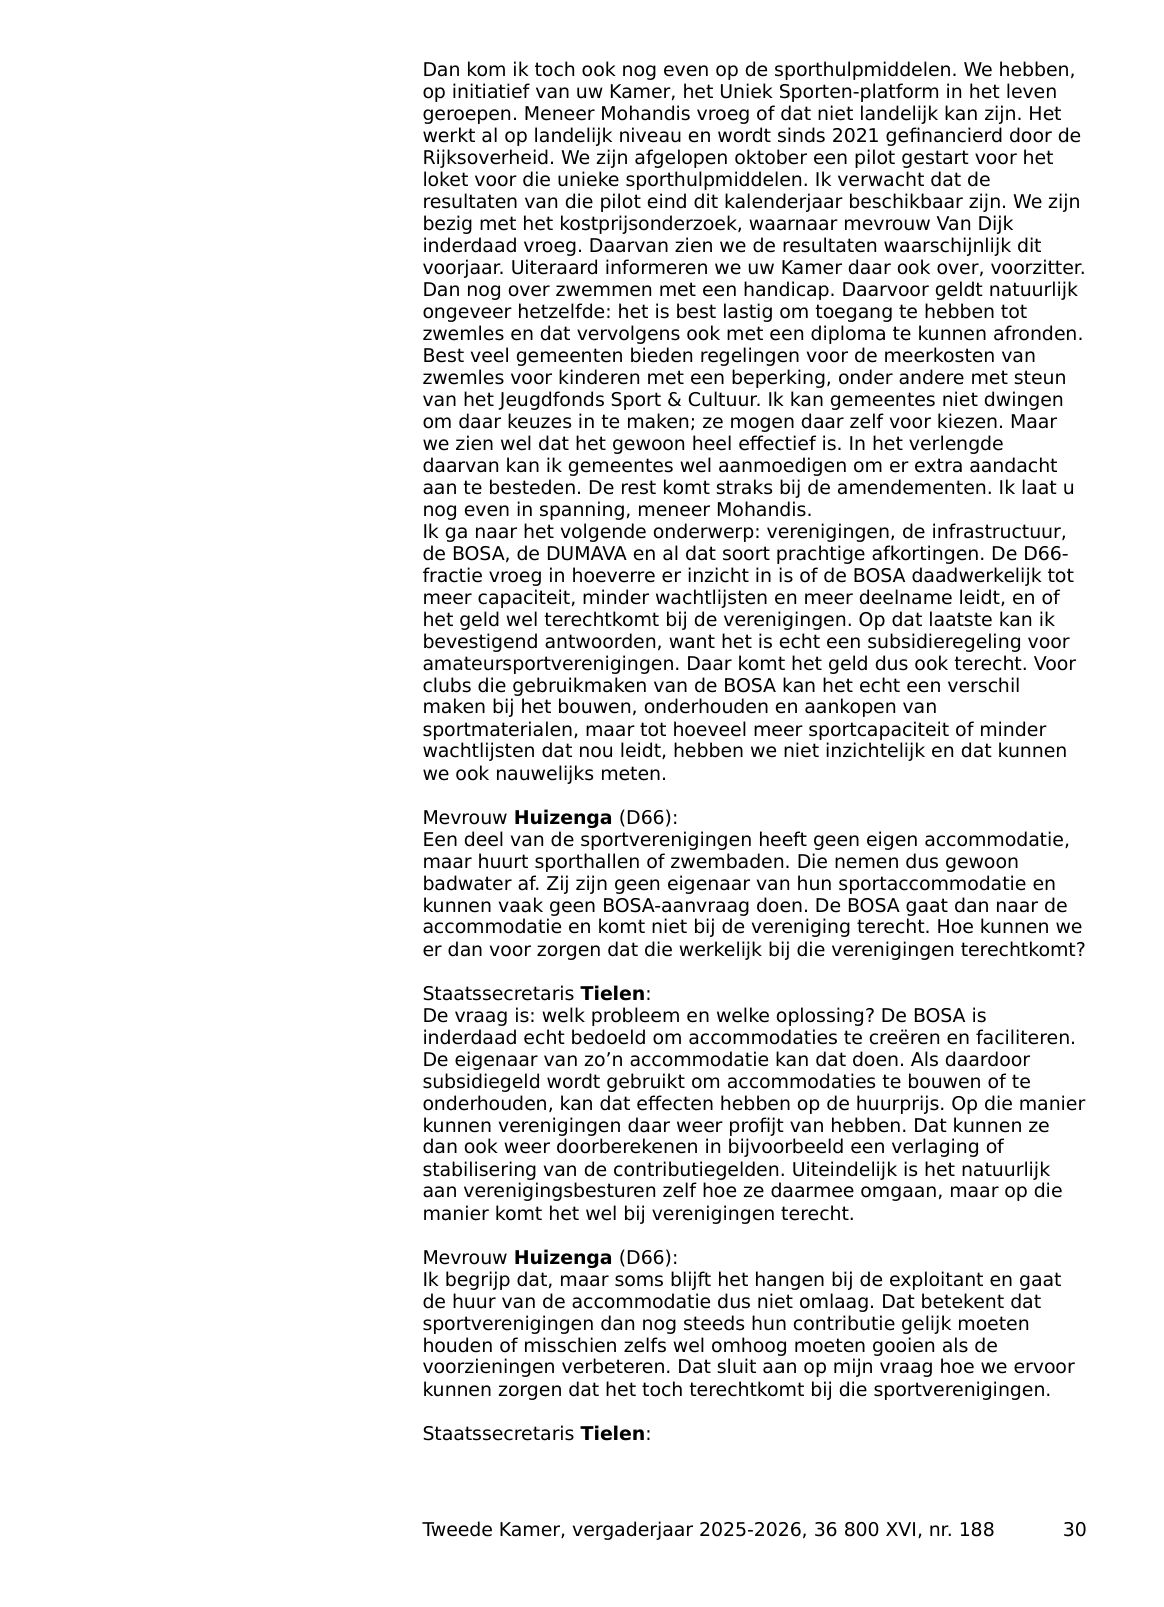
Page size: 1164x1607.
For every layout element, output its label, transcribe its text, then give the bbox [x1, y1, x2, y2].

text Staatssecretaris Tielen: [422, 983, 1087, 1004]
text Ik begrijp dat, maar soms blijft het hangen bij de exploitant en gaat de huur van de accommodatie dus niet omlaag. Dat betekent dat sportverenigingen dan nog steeds hun contributie gelijk moeten houden of misschien zelfs wel omhoog moeten gooien als de voorzieningen verbeteren. Dat sluit aan op mijn vraag hoe we ervoor kunnen zorgen dat het toch terechtkomt bij die sportverenigingen. [422, 1268, 1087, 1400]
text Mevrouw Huizenga (D66): [422, 807, 1087, 828]
text Dan nog over zwemmen met een handicap. Daarvoor geldt natuurlijk ongeveer hetzelfde: het is best lastig om toegang te hebben tot zwemles en dat vervolgens ook met een diploma te kunnen afronden. Best veel gemeenten bieden regelingen voor de meerkosten van zwemles voor kinderen met een beperking, onder andere met steun van het Jeugdfonds Sport & Cultuur. Ik kan gemeentes niet dwingen om daar keuzes in te maken; ze mogen daar zelf voor kiezen. Maar we zien wel dat het gewoon heel effectief is. In het verlengde daarvan kan ik gemeentes wel aanmoedigen om er extra aandacht aan te besteden. De rest komt straks bij de amendementen. Ik laat u nog even in spanning, meneer Mohandis. [422, 279, 1087, 521]
text Dan kom ik toch ook nog even op de sporthulpmiddelen. We hebben, op initiatief van uw Kamer, het Uniek Sporten-platform in het leven geroepen. Meneer Mohandis vroeg of dat niet landelijk kan zijn. Het werkt al op landelijk niveau en wordt sinds 2021 gefinancierd door de Rijksoverheid. We zijn afgelopen oktober een pilot gestart voor het loket voor die unieke sporthulpmiddelen. Ik verwacht dat de resultaten van die pilot eind dit kalenderjaar beschikbaar zijn. We zijn bezig met het kostprijsonderzoek, waarnaar mevrouw Van Dijk inderdaad vroeg. Daarvan zien we de resultaten waarschijnlijk dit voorjaar. Uiteraard informeren we uw Kamer daar ook over, voorzitter. [422, 59, 1087, 279]
text Ik ga naar het volgende onderwerp: verenigingen, de infrastructuur, de BOSA, de DUMAVA en al dat soort prachtige afkortingen. De D66-fractie vroeg in hoeverre er inzicht in is of de BOSA daadwerkelijk tot meer capaciteit, minder wachtlijsten en meer deelname leidt, en of het geld wel terechtkomt bij de verenigingen. Op dat laatste kan ik bevestigend antwoorden, want het is echt een subsidieregeling voor amateursportverenigingen. Daar komt het geld dus ook terecht. Voor clubs die gebruikmaken van de BOSA kan het echt een verschil maken bij het bouwen, onderhouden en aankopen van sportmaterialen, maar tot hoeveel meer sportcapaciteit of minder wachtlijsten dat nou leidt, hebben we niet inzichtelijk en dat kunnen we ook nauwelijks meten. [422, 521, 1087, 784]
text Mevrouw Huizenga (D66): [422, 1247, 1087, 1268]
text De vraag is: welk probleem en welke oplossing? De BOSA is inderdaad echt bedoeld om accommodaties te creëren en faciliteren. De eigenaar van zo’n accommodatie kan dat doen. Als daardoor subsidiegeld wordt gebruikt om accommodaties te bouwen of te onderhouden, kan dat effecten hebben op de huurprijs. Op die manier kunnen verenigingen daar weer profijt van hebben. Dat kunnen ze dan ook weer doorberekenen in bijvoorbeeld een verlaging of stabilisering van de contributiegelden. Uiteindelijk is het natuurlijk aan verenigingsbesturen zelf hoe ze daarmee omgaan, maar op die manier komt het wel bij verenigingen terecht. [422, 1004, 1087, 1224]
text Staatssecretaris Tielen: [422, 1423, 1087, 1444]
text Een deel van de sportverenigingen heeft geen eigen accommodatie, maar huurt sporthallen of zwembaden. Die nemen dus gewoon badwater af. Zij zijn geen eigenaar van hun sportaccommodatie en kunnen vaak geen BOSA-aanvraag doen. De BOSA gaat dan naar de accommodatie en komt niet bij de vereniging terecht. Hoe kunnen we er dan voor zorgen dat die werkelijk bij die verenigingen terechtkomt? [422, 828, 1087, 960]
